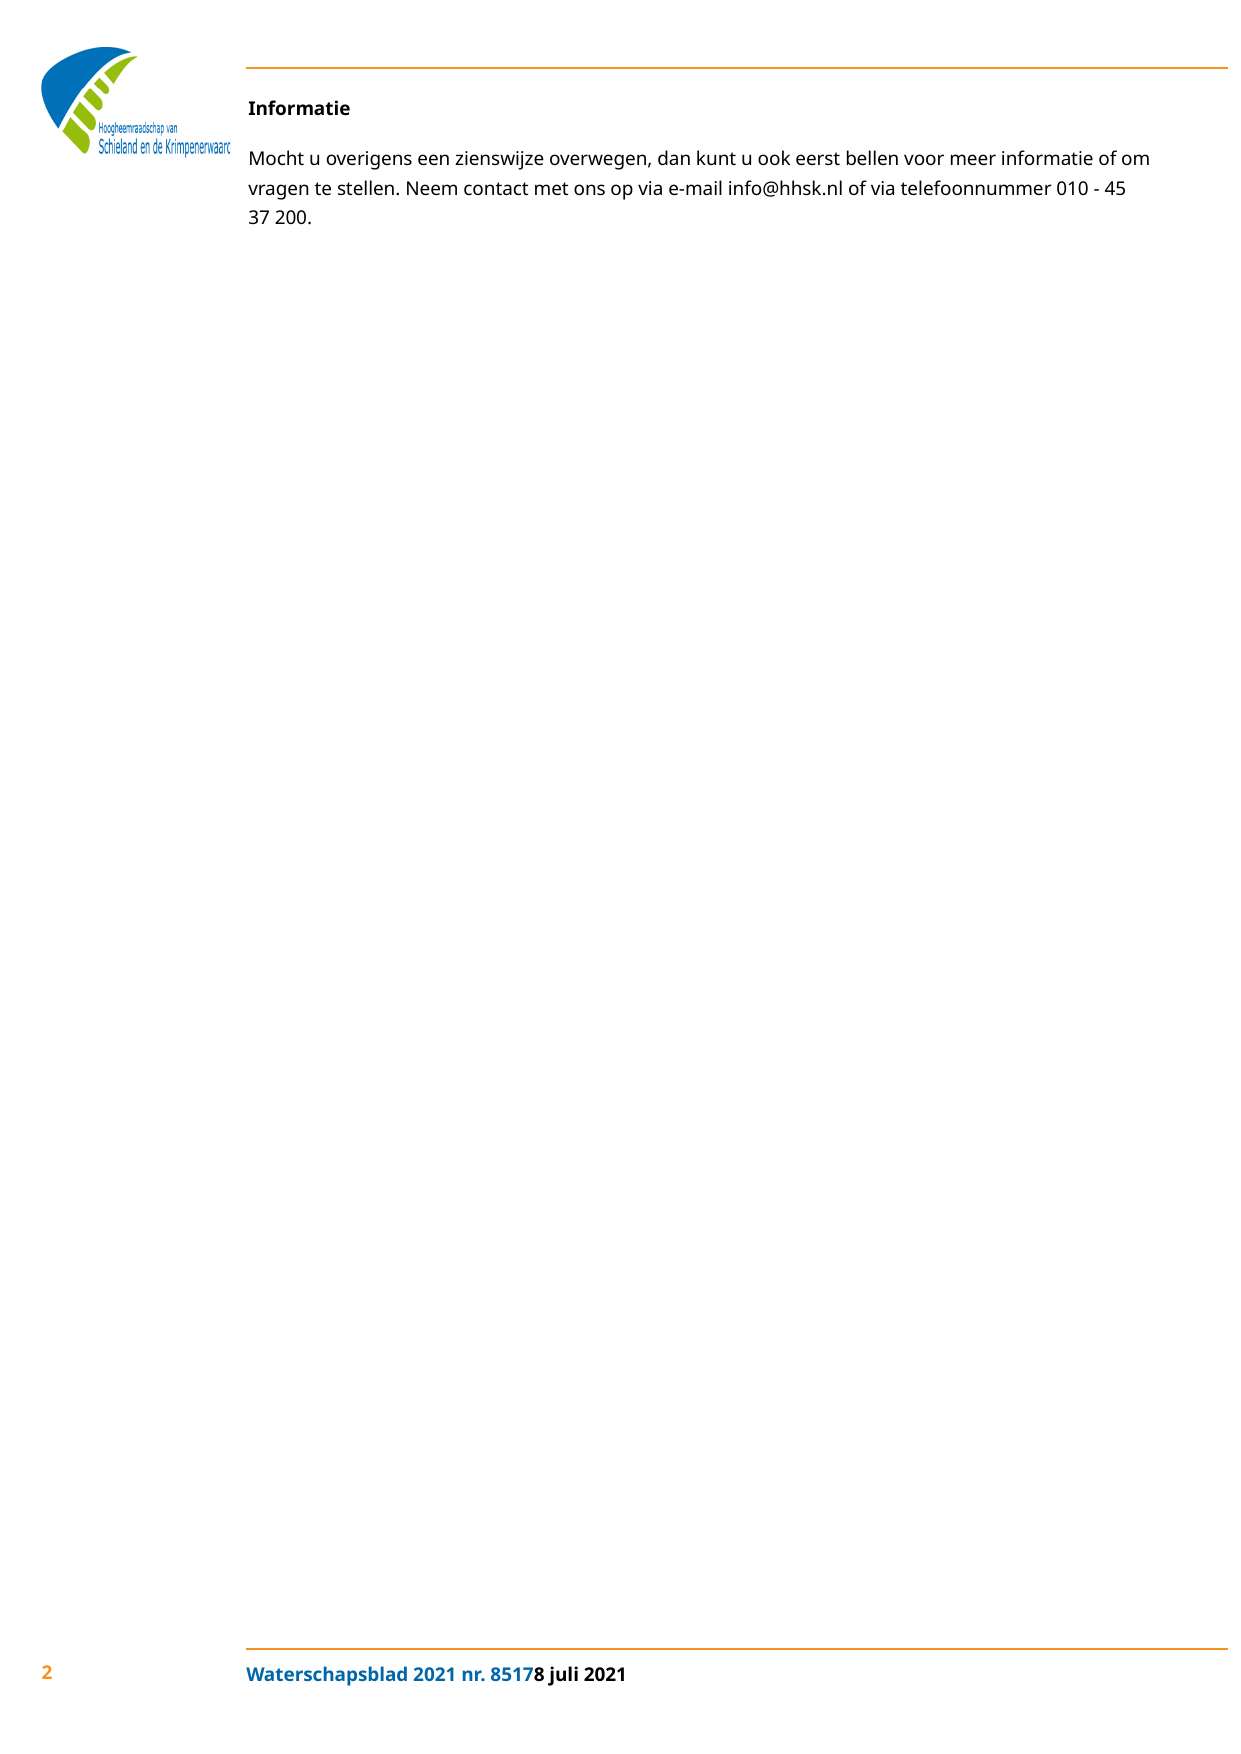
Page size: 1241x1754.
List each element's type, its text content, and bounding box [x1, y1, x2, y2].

text Informatie [248, 95, 1152, 121]
text Mocht u overigens een zienswijze overwegen, dan kunt u ook eerst bellen voor meer informatie of om vragen te stellen. Neem contact met ons op via e-mail info@hhsk.nl of via telefoonnummer 010 - 45 37 200. [248, 145, 1152, 230]
picture [41, 47, 231, 172]
